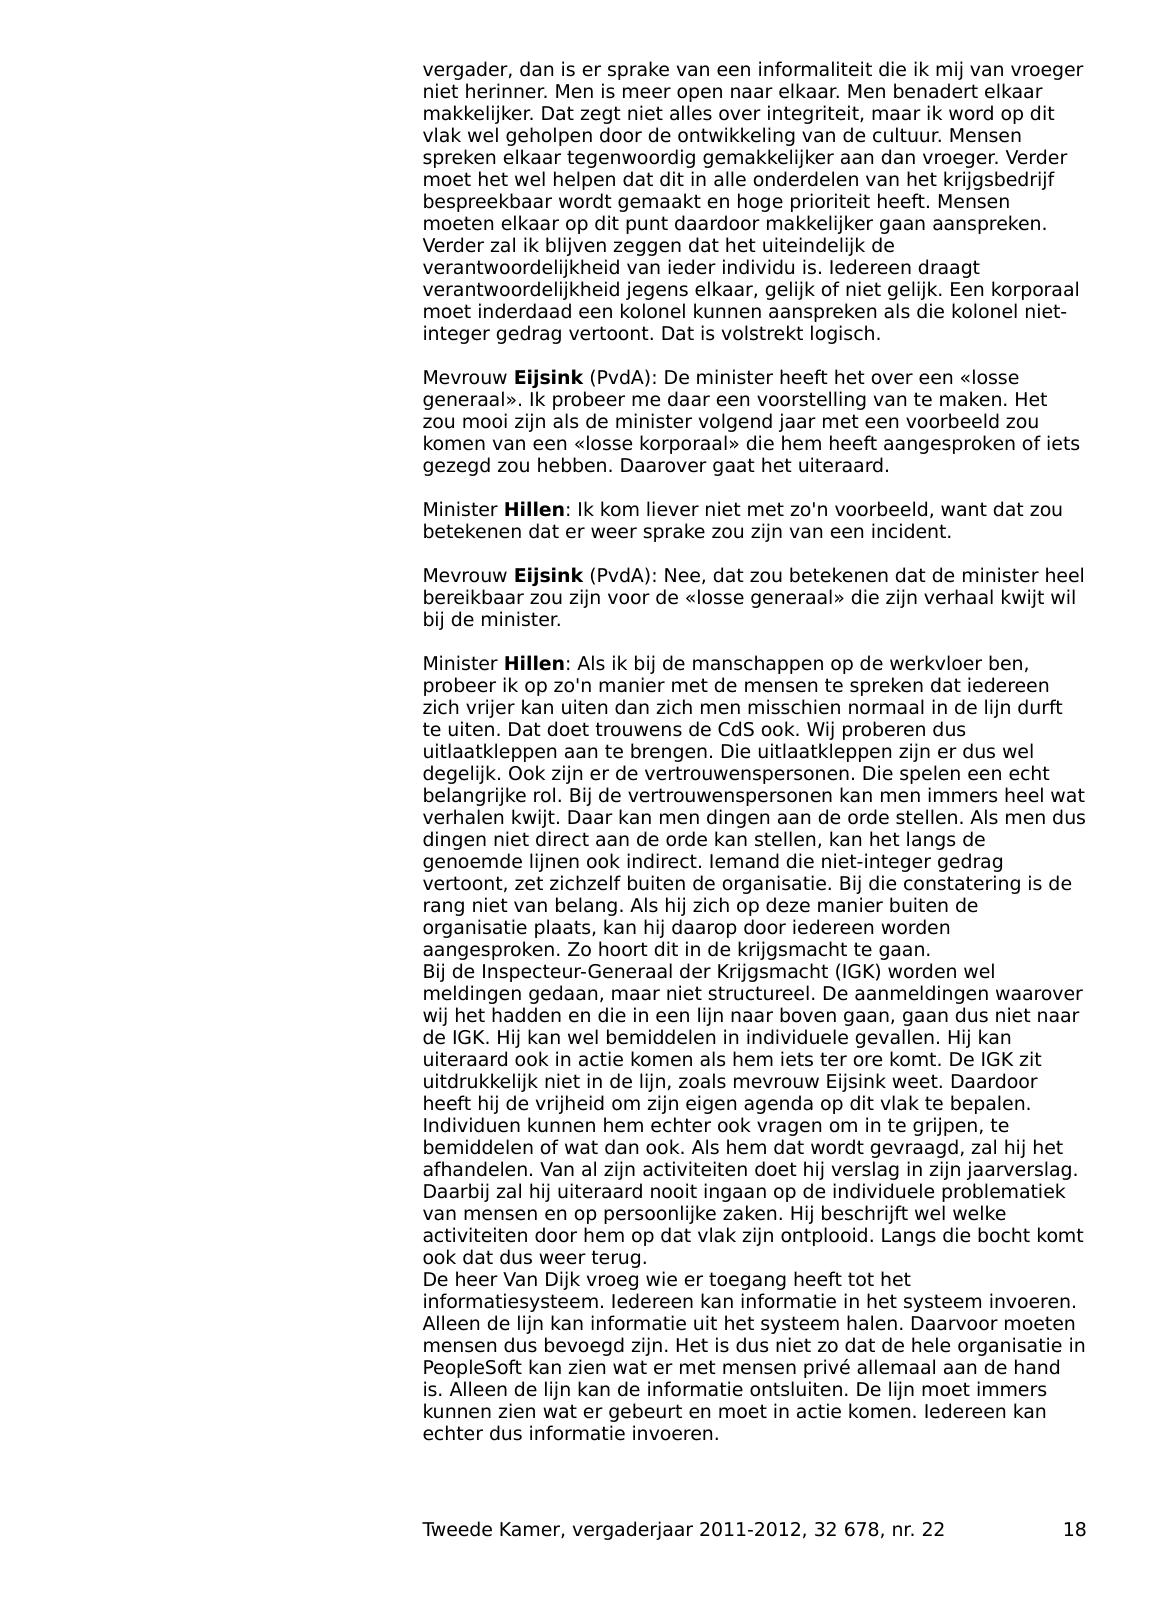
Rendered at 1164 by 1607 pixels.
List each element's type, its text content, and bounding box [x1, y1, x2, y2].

text Minister Hillen: Ik kom liever niet met zo'n voorbeeld, want dat zou betekenen dat er weer sprake zou zijn van een incident. [422, 499, 1087, 543]
text Bij de Inspecteur-Generaal der Krijgsmacht (IGK) worden wel meldingen gedaan, maar niet structureel. De aanmeldingen waarover wij het hadden en die in een lijn naar boven gaan, gaan dus niet naar de IGK. Hij kan wel bemiddelen in individuele gevallen. Hij kan uiteraard ook in actie komen als hem iets ter ore komt. De IGK zit uitdrukkelijk niet in de lijn, zoals mevrouw Eijsink weet. Daardoor heeft hij de vrijheid om zijn eigen agenda op dit vlak te bepalen. Individuen kunnen hem echter ook vragen om in te grijpen, te bemiddelen of wat dan ook. Als hem dat wordt gevraagd, zal hij het afhandelen. Van al zijn activiteiten doet hij verslag in zijn jaarverslag. Daarbij zal hij uiteraard nooit ingaan op de individuele problematiek van mensen en op persoonlijke zaken. Hij beschrijft wel welke activiteiten door hem op dat vlak zijn ontplooid. Langs die bocht komt ook dat dus weer terug. [422, 961, 1087, 1269]
text Mevrouw Eijsink (PvdA): De minister heeft het over een «losse generaal». Ik probeer me daar een voorstelling van te maken. Het zou mooi zijn als de minister volgend jaar met een voorbeeld zou komen van een «losse korporaal» die hem heeft aangesproken of iets gezegd zou hebben. Daarover gaat het uiteraard. [422, 367, 1087, 477]
text De heer Van Dijk vroeg wie er toegang heeft tot het informatiesysteem. Iedereen kan informatie in het systeem invoeren. Alleen de lijn kan informatie uit het systeem halen. Daarvoor moeten mensen dus bevoegd zijn. Het is dus niet zo dat de hele organisatie in PeopleSoft kan zien wat er met mensen privé allemaal aan de hand is. Alleen de lijn kan de informatie ontsluiten. De lijn moet immers kunnen zien wat er gebeurt en moet in actie komen. Iedereen kan echter dus informatie invoeren. [422, 1269, 1087, 1444]
text vergader, dan is er sprake van een informaliteit die ik mij van vroeger niet herinner. Men is meer open naar elkaar. Men benadert elkaar makkelijker. Dat zegt niet alles over integriteit, maar ik word op dit vlak wel geholpen door de ontwikkeling van de cultuur. Mensen spreken elkaar tegenwoordig gemakkelijker aan dan vroeger. Verder moet het wel helpen dat dit in alle onderdelen van het krijgsbedrijf bespreekbaar wordt gemaakt en hoge prioriteit heeft. Mensen moeten elkaar op dit punt daardoor makkelijker gaan aanspreken. Verder zal ik blijven zeggen dat het uiteindelijk de verantwoordelijkheid van ieder individu is. Iedereen draagt verantwoordelijkheid jegens elkaar, gelijk of niet gelijk. Een korporaal moet inderdaad een kolonel kunnen aanspreken als die kolonel niet-integer gedrag vertoont. Dat is volstrekt logisch. [422, 59, 1087, 345]
text Mevrouw Eijsink (PvdA): Nee, dat zou betekenen dat de minister heel bereikbaar zou zijn voor de «losse generaal» die zijn verhaal kwijt wil bij de minister. [422, 565, 1087, 631]
text Minister Hillen: Als ik bij de manschappen op de werkvloer ben, probeer ik op zo'n manier met de mensen te spreken dat iedereen zich vrijer kan uiten dan zich men misschien normaal in de lijn durft te uiten. Dat doet trouwens de CdS ook. Wij proberen dus uitlaatkleppen aan te brengen. Die uitlaatkleppen zijn er dus wel degelijk. Ook zijn er de vertrouwenspersonen. Die spelen een echt belangrijke rol. Bij de vertrouwenspersonen kan men immers heel wat verhalen kwijt. Daar kan men dingen aan de orde stellen. Als men dus dingen niet direct aan de orde kan stellen, kan het langs de genoemde lijnen ook indirect. Iemand die niet-integer gedrag vertoont, zet zichzelf buiten de organisatie. Bij die constatering is de rang niet van belang. Als hij zich op deze manier buiten de organisatie plaats, kan hij daarop door iedereen worden aangesproken. Zo hoort dit in de krijgsmacht te gaan. [422, 653, 1087, 961]
